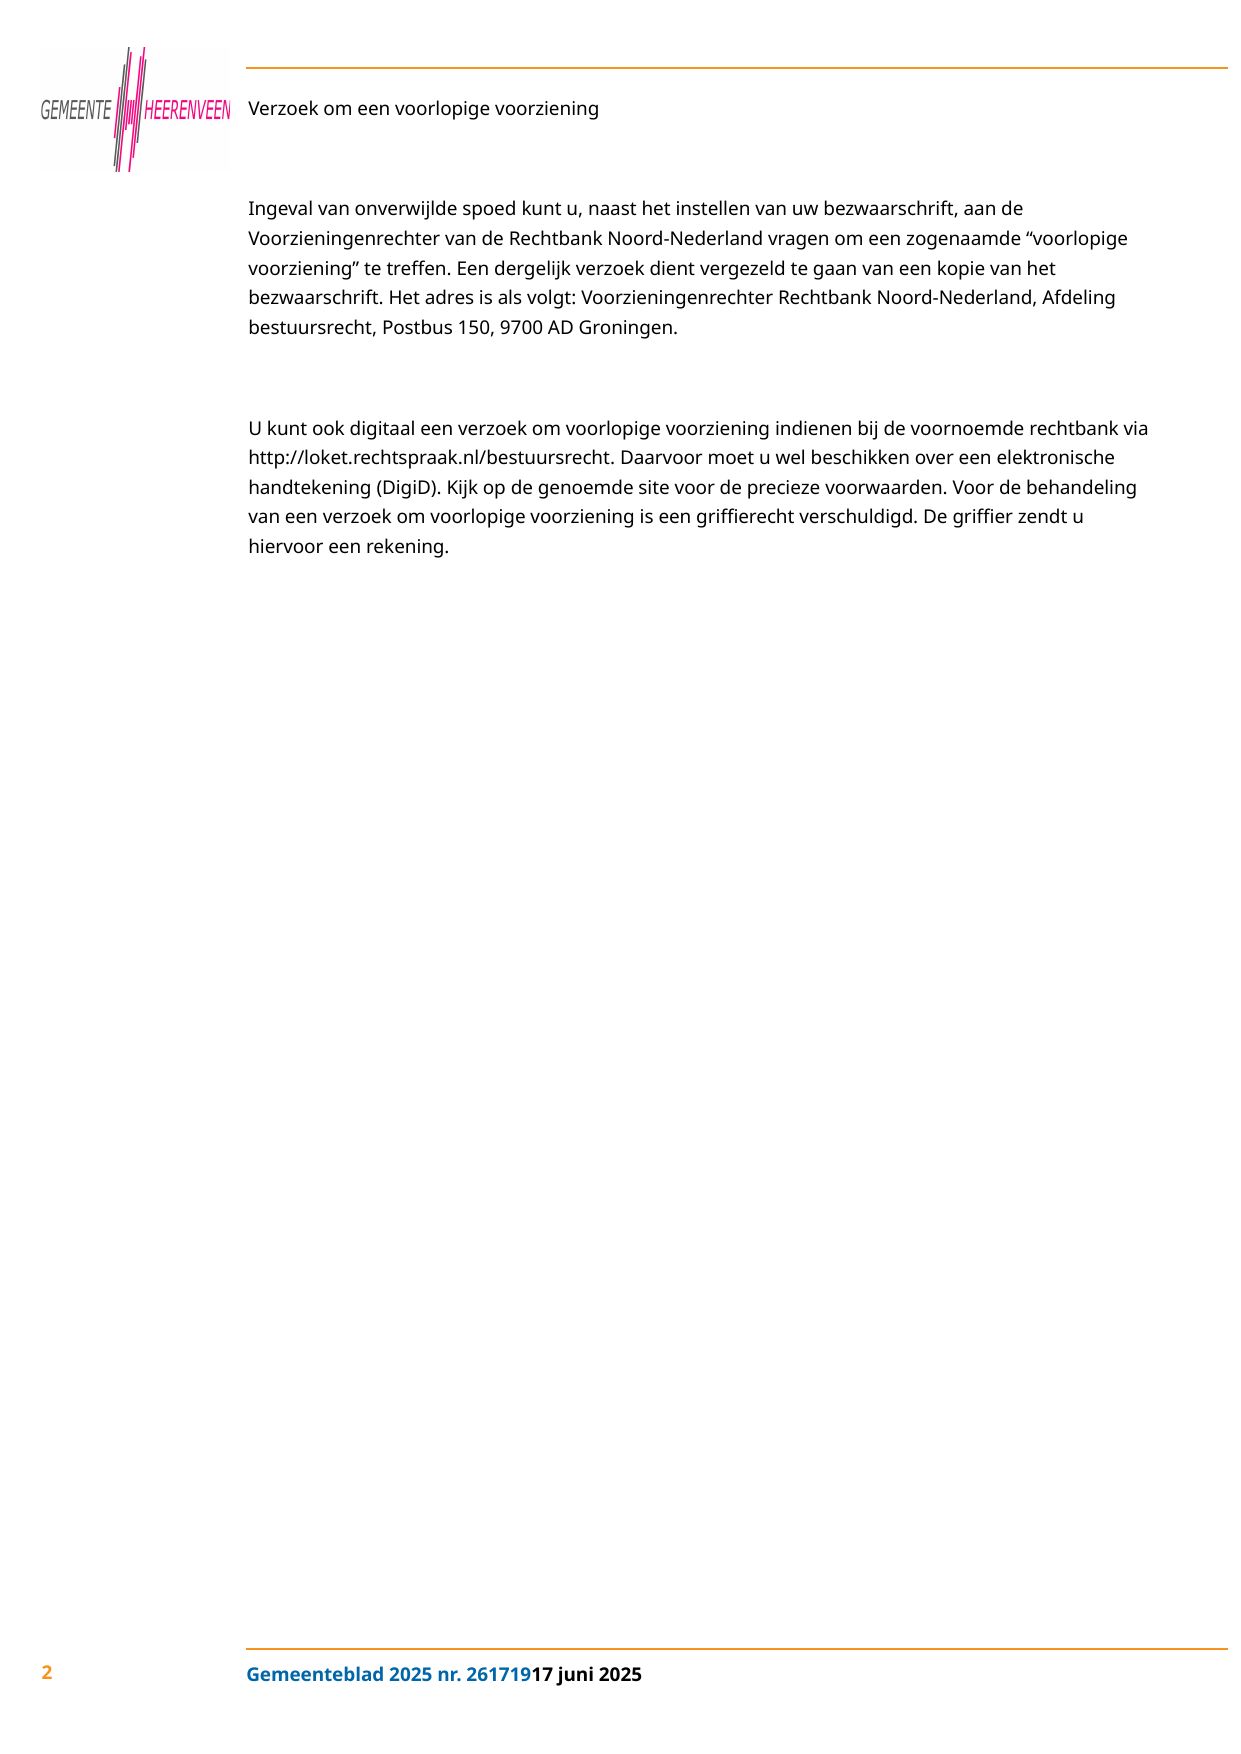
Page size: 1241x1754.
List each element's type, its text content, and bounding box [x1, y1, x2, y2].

text U kunt ook digitaal een verzoek om voorlopige voorziening indienen bij de voornoemde rechtbank via http://loket.rechtspraak.nl/bestuursrecht. Daarvoor moet u wel beschikken over een elektronische handtekening (DigiD). Kijk op de genoemde site voor de precieze voorwaarden. Voor de behandeling van een verzoek om voorlopige voorziening is een griffierecht verschuldigd. De griffier zendt u hiervoor een rekening. [248, 415, 1152, 559]
text Verzoek om een voorlopige voorziening [248, 95, 1152, 121]
picture [41, 47, 231, 172]
text Ingeval van onverwijlde spoed kunt u, naast het instellen van uw bezwaarschrift, aan de Voorzieningenrechter van de Rechtbank Noord-Nederland vragen om een zogenaamde “voorlopige voorziening” te treffen. Een dergelijk verzoek dient vergezeld te gaan van een kopie van het bezwaarschrift. Het adres is als volgt: Voorzieningenrechter Rechtbank Noord-Nederland, Afdeling bestuursrecht, Postbus 150, 9700 AD Groningen. [248, 196, 1152, 340]
